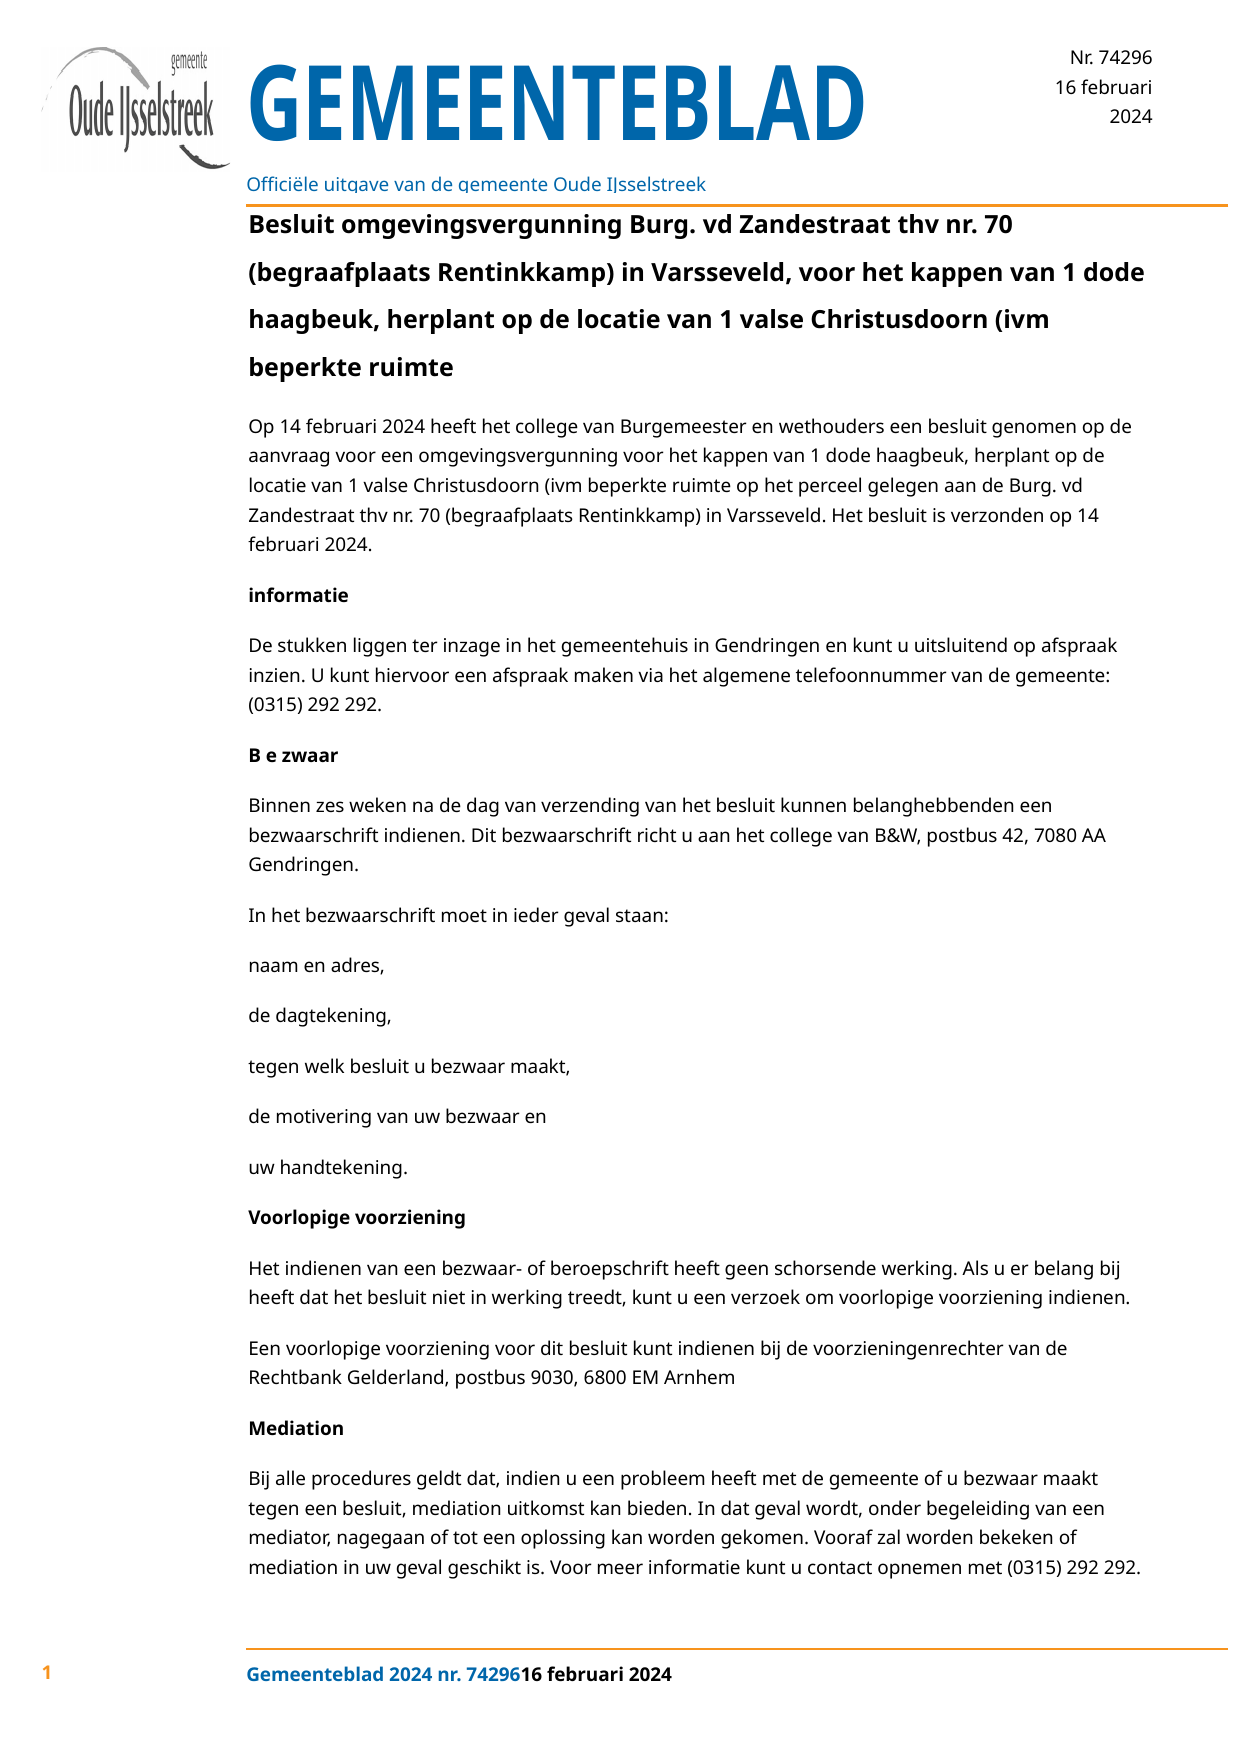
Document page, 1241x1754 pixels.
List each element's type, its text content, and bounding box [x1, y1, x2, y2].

text B e zwaar [248, 742, 1152, 768]
text Een voorlopige voorziening voor dit besluit kunt indienen bij de voorzieningenrechter van de Rechtbank Gelderland, postbus 9030, 6800 EM Arnhem [248, 1335, 1152, 1390]
text Het indienen van een bezwaar- of beroepschrift heeft geen schorsende werking. Als u er belang bij heeft dat het besluit niet in werking treedt, kunt u een verzoek om voorlopige voorziening indienen. [248, 1255, 1152, 1310]
text tegen welk besluit u bezwaar maakt, [248, 1053, 1152, 1079]
text De stukken liggen ter inzage in het gemeentehuis in Gendringen en kunt u uitsluitend op afspraak inzien. U kunt hiervoor een afspraak maken via het algemene telefoonnummer van de gemeente: (0315) 292 292. [248, 632, 1152, 717]
text Op 14 februari 2024 heeft het college van Burgemeester en wethouders een besluit genomen op de aanvraag voor een omgevingsvergunning voor het kappen van 1 dode haagbeuk, herplant op de locatie van 1 valse Christusdoorn (ivm beperkte ruimte op het perceel gelegen aan de Burg. vd Zandestraat thv nr. 70 (begraafplaats Rentinkkamp) in Varsseveld. Het besluit is verzonden op 14 februari 2024. [248, 413, 1152, 557]
text uw handtekening. [248, 1154, 1152, 1180]
text de dagtekening, [248, 1003, 1152, 1028]
text de motivering van uw bezwaar en [248, 1103, 1152, 1129]
text Voorlopige voorziening [248, 1204, 1152, 1230]
text Bij alle procedures geldt dat, indien u een probleem heeft met de gemeente of u bezwaar maakt tegen een besluit, mediation uitkomst kan bieden. In dat geval wordt, onder begeleiding van een mediator, nagegaan of tot een oplossing kan worden gekomen. Vooraf zal worden bekeken of mediation in uw geval geschikt is. Voor meer informatie kunt u contact opnemen met (0315) 292 292. [248, 1465, 1152, 1580]
text Mediation [248, 1415, 1152, 1441]
text naam en adres, [248, 952, 1152, 978]
text Binnen zes weken na de dag van verzending van het besluit kunnen belanghebbenden een bezwaarschrift indienen. Dit bezwaarschrift richt u aan het college van B&W, postbus 42, 7080 AA Gendringen. [248, 792, 1152, 877]
text In het bezwaarschrift moet in ieder geval staan: [248, 902, 1152, 928]
text Besluit omgevingsvergunning Burg. vd Zandestraat thv nr. 70 (begraafplaats Rentinkkamp) in Varsseveld, voor het kappen van 1 dode haagbeuk, herplant op de locatie van 1 valse Christusdoorn (ivm beperkte ruimte [248, 207, 1152, 384]
text informatie [248, 582, 1152, 608]
picture [41, 47, 231, 172]
